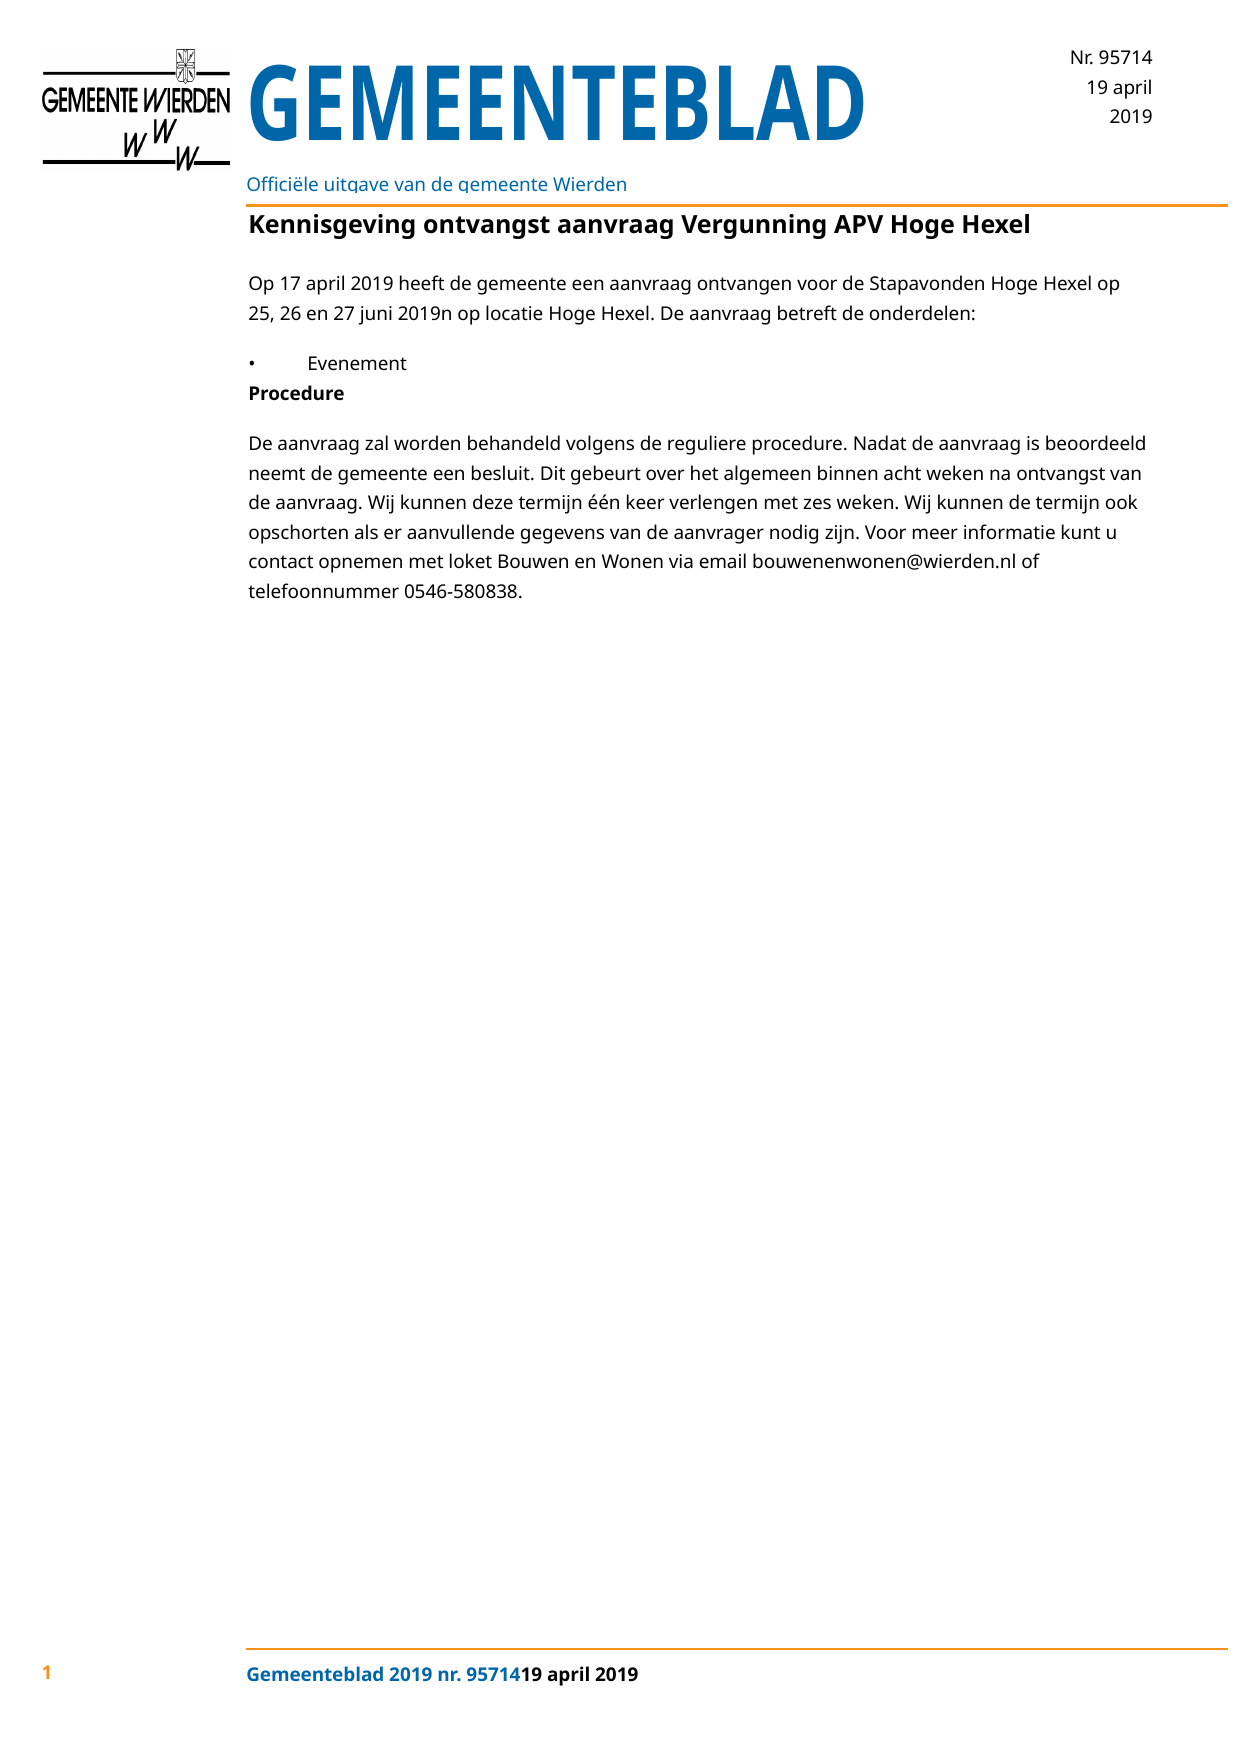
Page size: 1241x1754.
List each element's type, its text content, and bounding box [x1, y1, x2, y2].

text Op 17 april 2019 heeft de gemeente een aanvraag ontvangen voor de Stapavonden Hoge Hexel op 25, 26 en 27 juni 2019n op locatie Hoge Hexel. De aanvraag betreft de onderdelen: [248, 270, 1152, 326]
list Evenement [248, 350, 1152, 376]
text De aanvraag zal worden behandeld volgens de reguliere procedure. Nadat de aanvraag is beoordeeld neemt de gemeente een besluit. Dit gebeurt over het algemeen binnen acht weken na ontvangst van de aanvraag. Wij kunnen deze termijn één keer verlengen met zes weken. Wij kunnen de termijn ook opschorten als er aanvullende gegevens van de aanvrager nodig zijn. Voor meer informatie kunt u contact opnemen met loket Bouwen en Wonen via email bouwenenwonen@wierden.nl of telefoonnummer 0546-580838. [248, 430, 1152, 604]
text Kennisgeving ontvangst aanvraag Vergunning APV Hoge Hexel [248, 207, 1152, 241]
picture [41, 47, 231, 172]
text Procedure [248, 380, 1152, 406]
